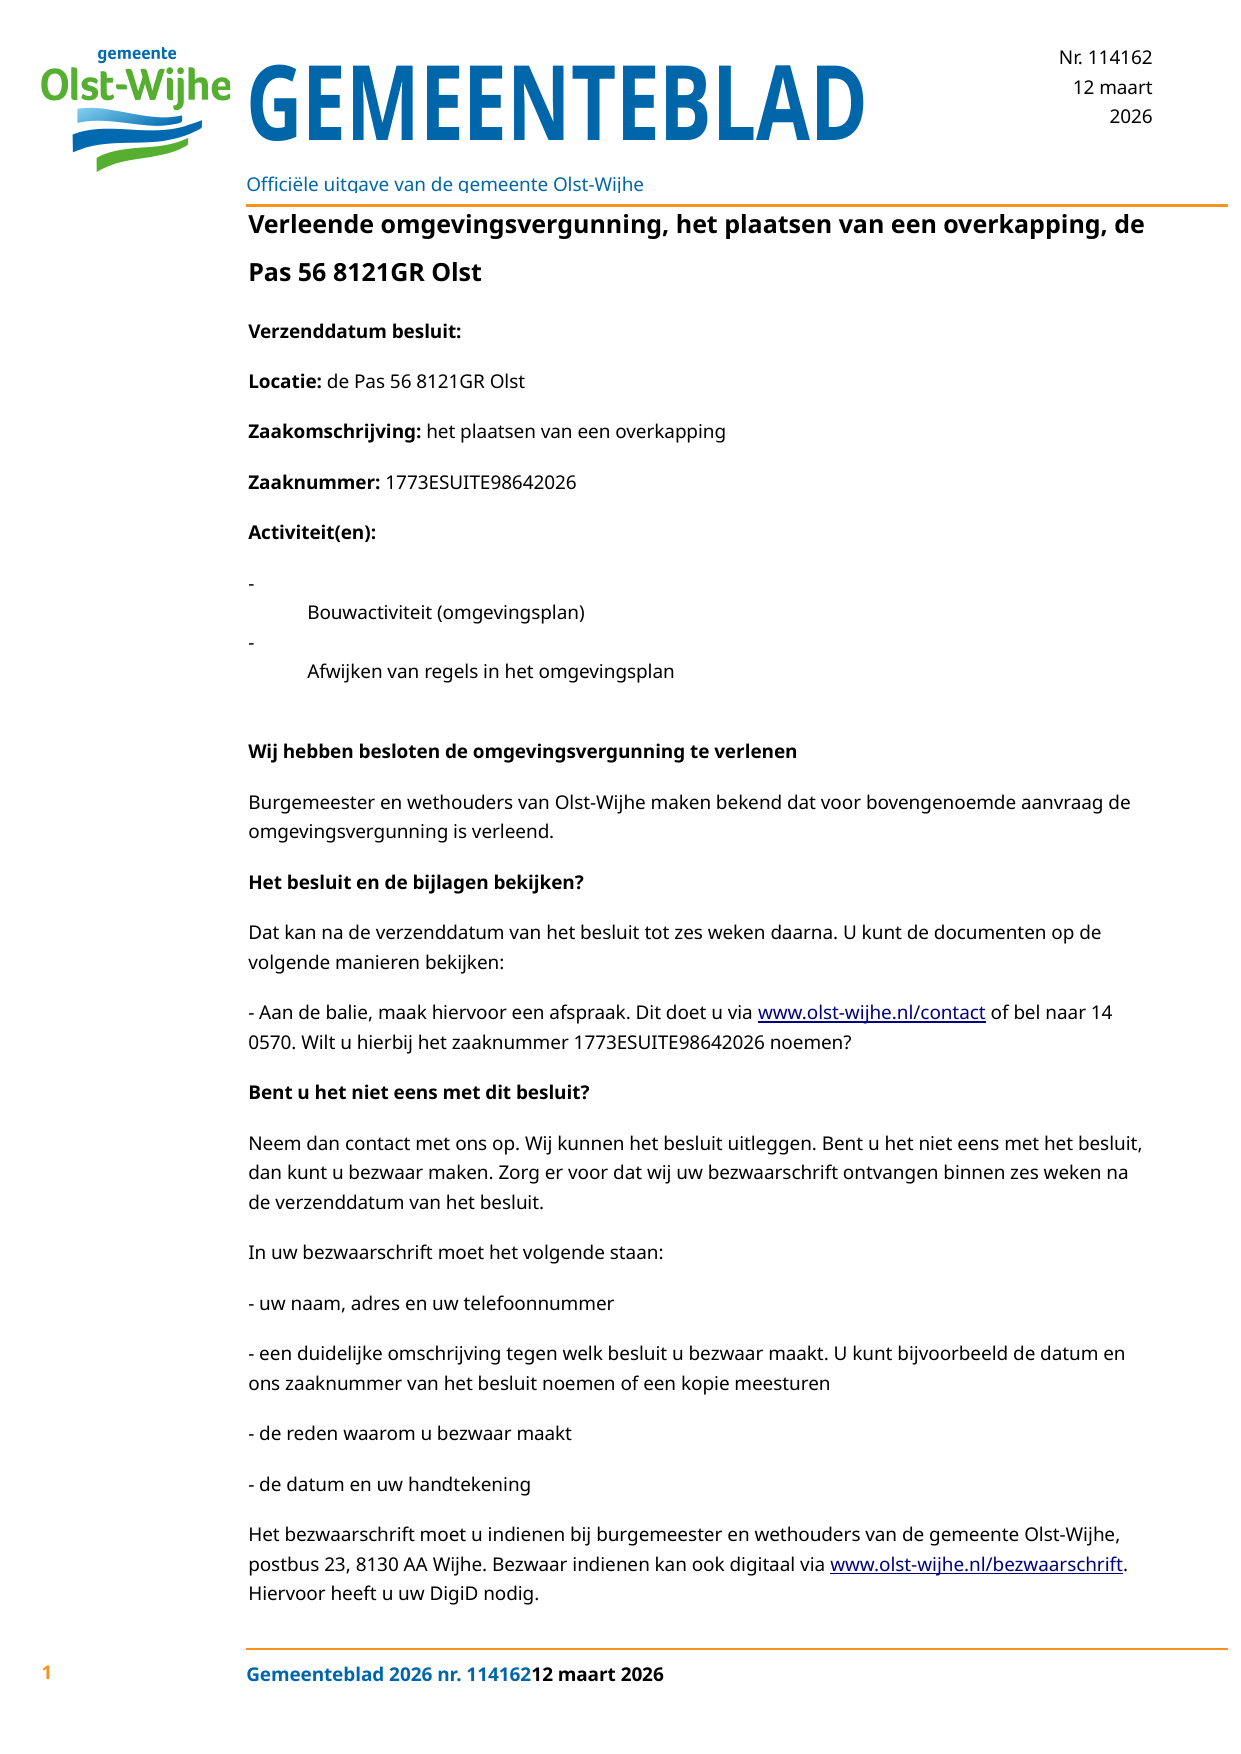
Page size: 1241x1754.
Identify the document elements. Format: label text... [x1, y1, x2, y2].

text Wij hebben besloten de omgevingsvergunning te verlenen [248, 739, 1152, 764]
text - de datum en uw handtekening [248, 1471, 1152, 1497]
text - Aan de balie, maak hiervoor een afspraak. Dit doet u via www.olst-wijhe.nl/contact of bel naar 14 0570. Wilt u hierbij het zaaknummer 1773ESUITE98642026 noemen? [248, 999, 1152, 1055]
text - uw naam, adres en uw telefoonnummer [248, 1290, 1152, 1316]
text Het besluit en de bijlagen bekijken? [248, 869, 1152, 895]
list Afwijken van regels in het omgevingsplan [248, 659, 1152, 684]
picture [41, 47, 231, 172]
text Zaakomschrijving: het plaatsen van een overkapping [248, 419, 1152, 444]
text Zaaknummer: 1773ESUITE98642026 [248, 469, 1152, 495]
text Neem dan contact met ons op. Wij kunnen het besluit uitleggen. Bent u het niet eens met het besluit, dan kunt u bezwaar maken. Zorg er voor dat wij uw bezwaarschrift ontvangen binnen zes weken na de verzenddatum van het besluit. [248, 1130, 1152, 1215]
text Verleende omgevingsvergunning, het plaatsen van een overkapping, de Pas 56 8121GR Olst [248, 207, 1152, 288]
text - een duidelijke omschrijving tegen welk besluit u bezwaar maakt. U kunt bijvoorbeeld de datum en ons zaaknummer van het besluit noemen of een kopie meesturen [248, 1340, 1152, 1396]
list Bouwactiviteit (omgevingsplan) [248, 599, 1152, 625]
text Dat kan na de verzenddatum van het besluit tot zes weken daarna. U kunt de documenten op de volgende manieren bekijken: [248, 919, 1152, 975]
text Bent u het niet eens met dit besluit? [248, 1079, 1152, 1105]
text In uw bezwaarschrift moet het volgende staan: [248, 1239, 1152, 1265]
text Verzenddatum besluit: [248, 318, 1152, 344]
text Het bezwaarschrift moet u indienen bij burgemeester en wethouders van de gemeente Olst-Wijhe, postbus 23, 8130 AA Wijhe. Bezwaar indienen kan ook digitaal via www.olst-wijhe.nl/bezwaarschrift. Hiervoor heeft u uw DigiD nodig. [248, 1521, 1152, 1606]
text - de reden waarom u bezwaar maakt [248, 1420, 1152, 1446]
text Activiteit(en): [248, 519, 1152, 545]
text Locatie: de Pas 56 8121GR Olst [248, 368, 1152, 394]
text Burgemeester en wethouders van Olst-Wijhe maken bekend dat voor bovengenoemde aanvraag de omgevingsvergunning is verleend. [248, 789, 1152, 844]
